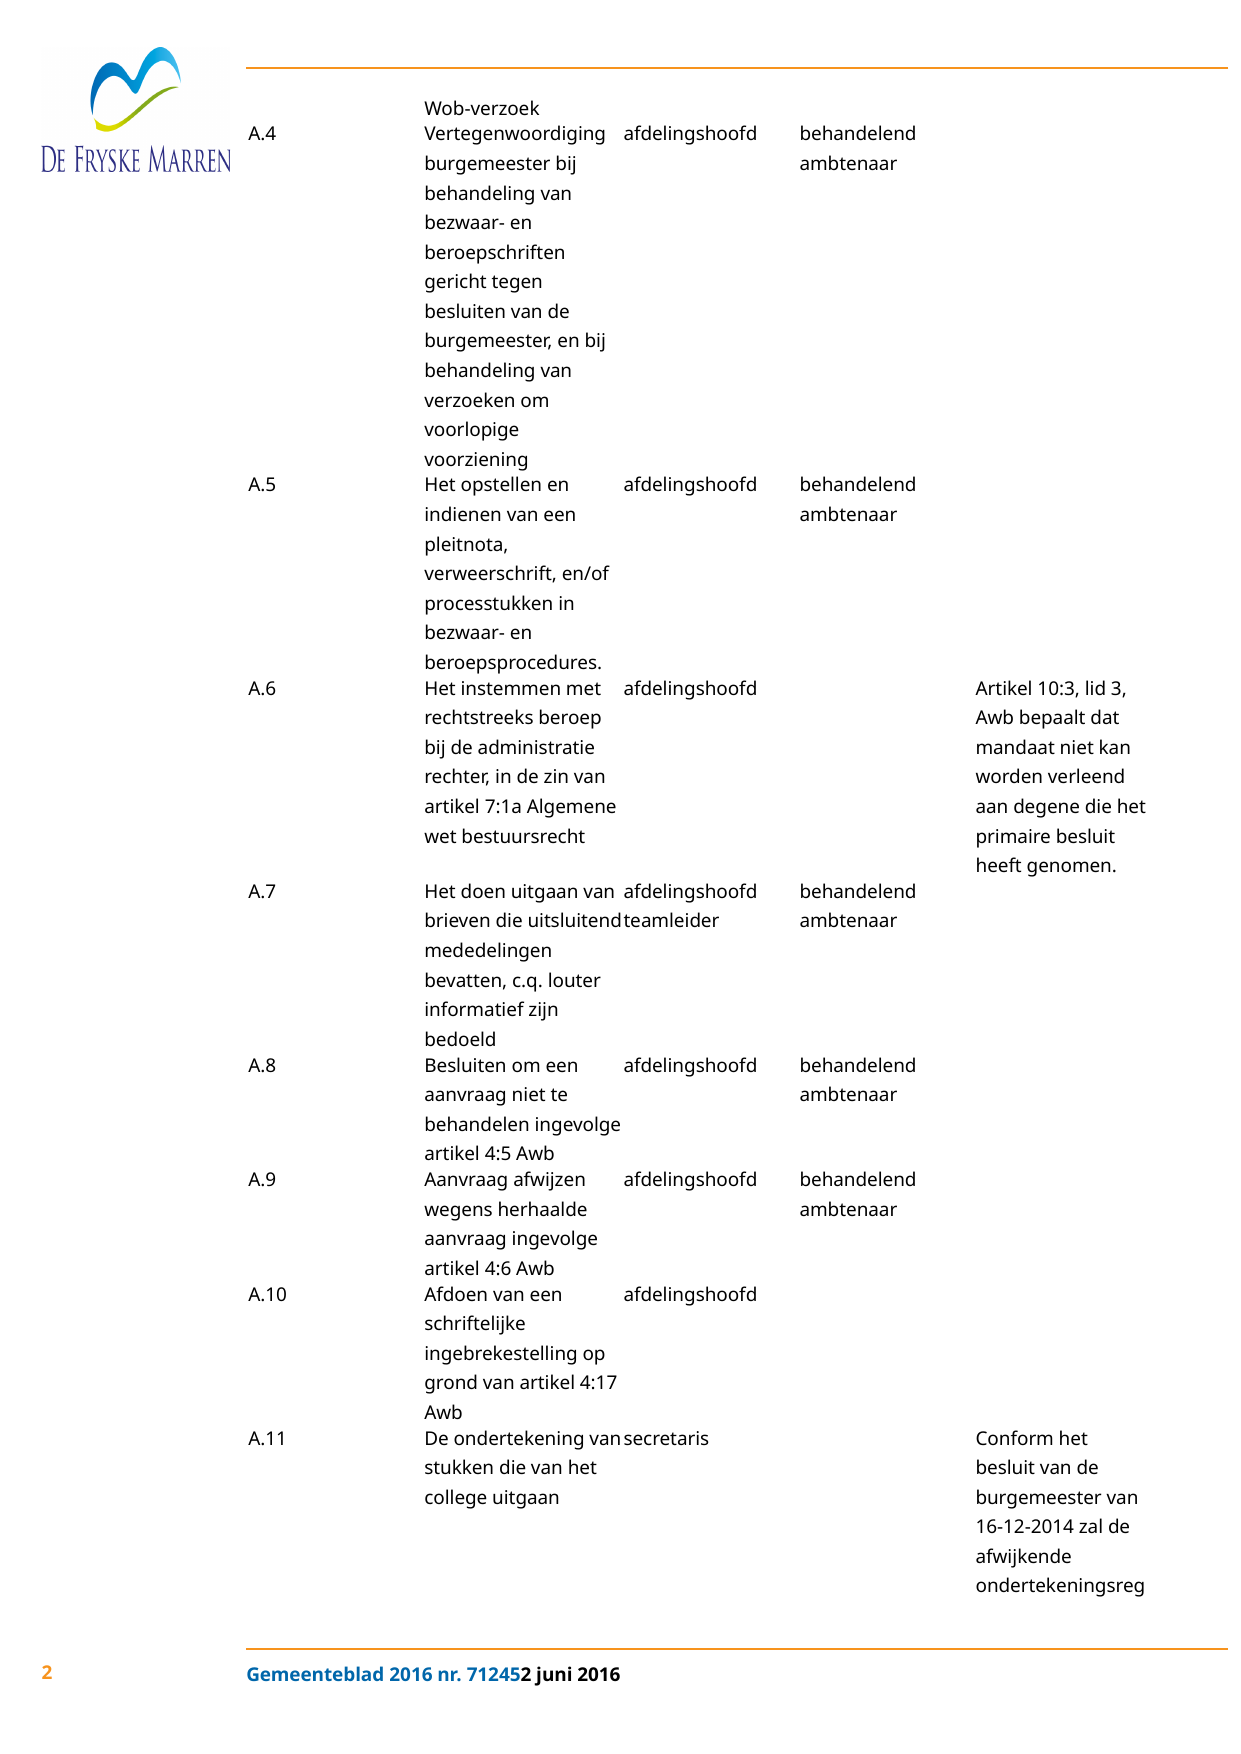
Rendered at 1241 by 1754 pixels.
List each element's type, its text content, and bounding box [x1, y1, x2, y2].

table_cell afdelingshoofd [623, 472, 799, 675]
table_cell [975, 1052, 1152, 1166]
table_cell A.4 [248, 121, 424, 472]
table_cell afdelingshoofd [623, 1281, 799, 1425]
table_cell A.5 [248, 472, 424, 675]
table_cell afdelingshoofd teamleider [623, 878, 799, 1052]
table_cell Het instemmen met rechtstreeks beroep bij de administratie rechter, in de zin van artikel 7:1a Algemene wet bestuursrecht [424, 675, 623, 878]
table_cell secretaris [623, 1425, 799, 1598]
table_cell Het doen uitgaan van brieven die uitsluitend mededelingen bevatten, c.q. louter informatief zijn bedoeld [424, 878, 623, 1052]
table_cell Het opstellen en indienen van een pleitnota, verweerschrift, en/of processtukken in bezwaar- en beroepsprocedures. [424, 472, 623, 675]
table_cell behandelend ambtenaar [799, 878, 975, 1052]
table_cell [975, 121, 1152, 472]
table_cell [975, 878, 1152, 1052]
table_cell [248, 95, 424, 121]
table_cell A.6 [248, 675, 424, 878]
table_cell behandelend ambtenaar [799, 472, 975, 675]
table_cell afdelingshoofd [623, 675, 799, 878]
table_cell [975, 95, 1152, 121]
table_cell [975, 472, 1152, 675]
table_cell [799, 675, 975, 878]
table_cell Conform het besluit van de burgemeester van 16-12-2014 zal de afwijkende ondertekeningsreg [975, 1425, 1152, 1598]
picture [41, 47, 231, 172]
table_cell [799, 1281, 975, 1425]
table_cell Aanvraag afwijzen wegens herhaalde aanvraag ingevolge artikel 4:6 Awb [424, 1166, 623, 1281]
table_cell Afdoen van een schriftelijke ingebrekestelling op grond van artikel 4:17 Awb [424, 1281, 623, 1425]
table_cell afdelingshoofd [623, 1052, 799, 1166]
table_cell [975, 1281, 1152, 1425]
table_cell behandelend ambtenaar [799, 121, 975, 472]
table_cell Besluiten om een aanvraag niet te behandelen ingevolge artikel 4:5 Awb [424, 1052, 623, 1166]
table_cell Artikel 10:3, lid 3, Awb bepaalt dat mandaat niet kan worden verleend aan degene die het primaire besluit heeft genomen. [975, 675, 1152, 878]
table_cell behandelend ambtenaar [799, 1052, 975, 1166]
table_cell A.11 [248, 1425, 424, 1598]
table_cell [799, 1425, 975, 1598]
table_cell A.9 [248, 1166, 424, 1281]
table_cell A.10 [248, 1281, 424, 1425]
table_cell behandelend ambtenaar [799, 1166, 975, 1281]
table_cell A.7 [248, 878, 424, 1052]
table_cell A.8 [248, 1052, 424, 1166]
table_cell [799, 95, 975, 121]
table_cell Wob-verzoek [424, 95, 623, 121]
table_cell afdelingshoofd [623, 1166, 799, 1281]
table_cell Vertegenwoordiging burgemeester bij behandeling van bezwaar- en beroepschriften gericht tegen besluiten van de burgemeester, en bij behandeling van verzoeken om voorlopige voorziening [424, 121, 623, 472]
table_cell [975, 1166, 1152, 1281]
table_cell De ondertekening van stukken die van het college uitgaan [424, 1425, 623, 1598]
table_cell [623, 95, 799, 121]
table_cell afdelingshoofd [623, 121, 799, 472]
